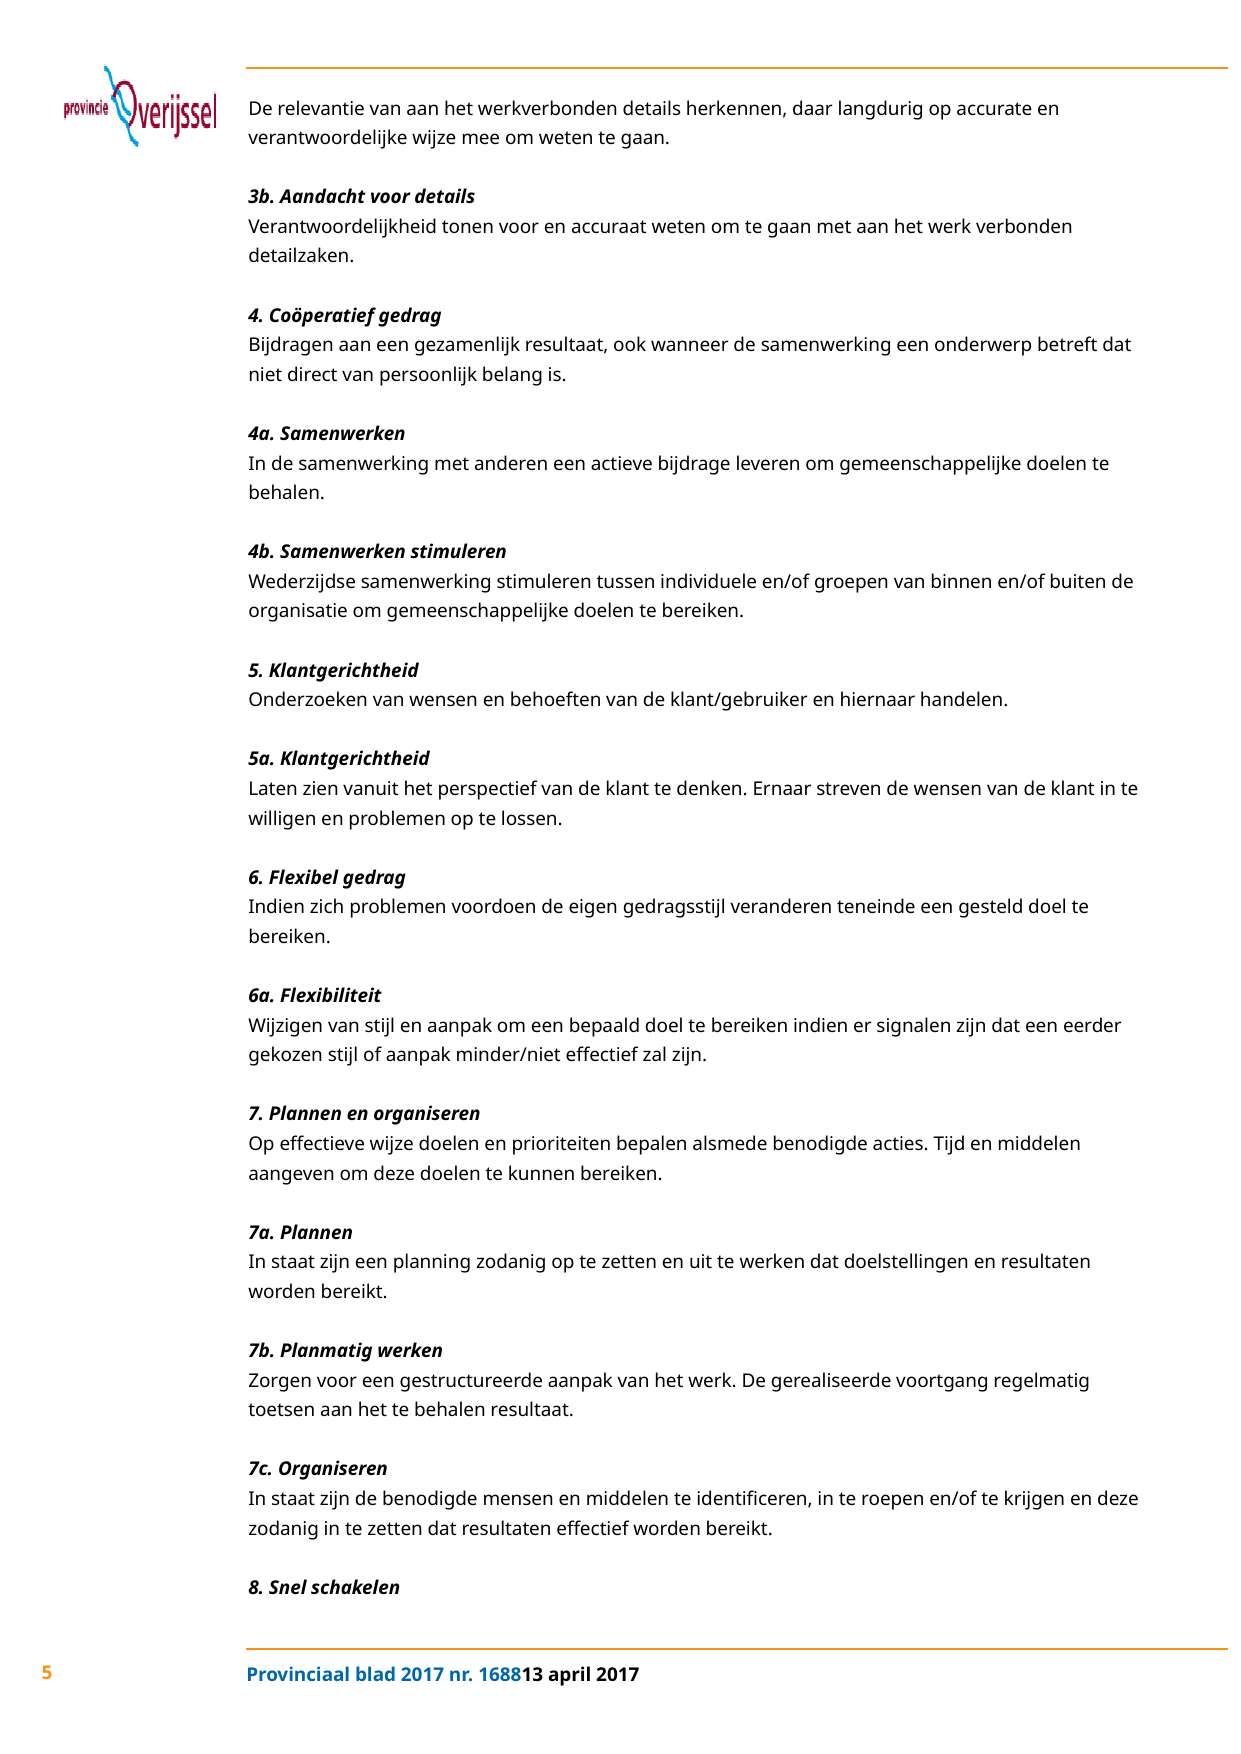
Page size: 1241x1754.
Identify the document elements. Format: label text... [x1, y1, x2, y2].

text 5a. Klantgerichtheid [248, 746, 1152, 771]
text Indien zich problemen voordoen de eigen gedragsstijl veranderen teneinde een gesteld doel te bereiken. [248, 893, 1152, 949]
text 8. Snel schakelen [248, 1574, 1152, 1600]
text 6. Flexibel gedrag [248, 864, 1152, 890]
text Wijzigen van stijl en aanpak om een bepaald doel te bereiken indien er signalen zijn dat een eerder gekozen stijl of aanpak minder/niet effectief zal zijn. [248, 1012, 1152, 1067]
picture [41, 47, 231, 172]
text Bijdragen aan een gezamenlijk resultaat, ook wanneer de samenwerking een onderwerp betreft dat niet direct van persoonlijk belang is. [248, 331, 1152, 387]
text 7c. Organiseren [248, 1456, 1152, 1481]
text 3b. Aandacht voor details [248, 183, 1152, 209]
text 7. Plannen en organiseren [248, 1101, 1152, 1126]
text 7a. Plannen [248, 1219, 1152, 1245]
text Verantwoordelijkheid tonen voor en accuraat weten om te gaan met aan het werk verbonden detailzaken. [248, 213, 1152, 268]
text Onderzoeken van wensen en behoeften van de klant/gebruiker en hiernaar handelen. [248, 686, 1152, 712]
text 4. Coöperatief gedrag [248, 302, 1152, 328]
text 4a. Samenwerken [248, 420, 1152, 446]
text 7b. Planmatig werken [248, 1337, 1152, 1363]
text Laten zien vanuit het perspectief van de klant te denken. Ernaar streven de wensen van de klant in te willigen en problemen op te lossen. [248, 775, 1152, 831]
text In de samenwerking met anderen een actieve bijdrage leveren om gemeenschappelijke doelen te behalen. [248, 450, 1152, 505]
text 6a. Flexibiliteit [248, 982, 1152, 1008]
text Op effectieve wijze doelen en prioriteiten bepalen alsmede benodigde acties. Tijd en middelen aangeven om deze doelen te kunnen bereiken. [248, 1130, 1152, 1186]
text In staat zijn een planning zodanig op te zetten en uit te werken dat doelstellingen en resultaten worden bereikt. [248, 1248, 1152, 1304]
text 5. Klantgerichtheid [248, 657, 1152, 683]
text De relevantie van aan het werkverbonden details herkennen, daar langdurig op accurate en verantwoordelijke wijze mee om weten te gaan. [248, 95, 1152, 150]
text In staat zijn de benodigde mensen en middelen te identificeren, in te roepen en/of te krijgen en deze zodanig in te zetten dat resultaten effectief worden bereikt. [248, 1485, 1152, 1541]
text 4b. Samenwerken stimuleren [248, 538, 1152, 564]
text Wederzijdse samenwerking stimuleren tussen individuele en/of groepen van binnen en/of buiten de organisatie om gemeenschappelijke doelen te bereiken. [248, 568, 1152, 623]
text Zorgen voor een gestructureerde aanpak van het werk. De gerealiseerde voortgang regelmatig toetsen aan het te behalen resultaat. [248, 1367, 1152, 1422]
